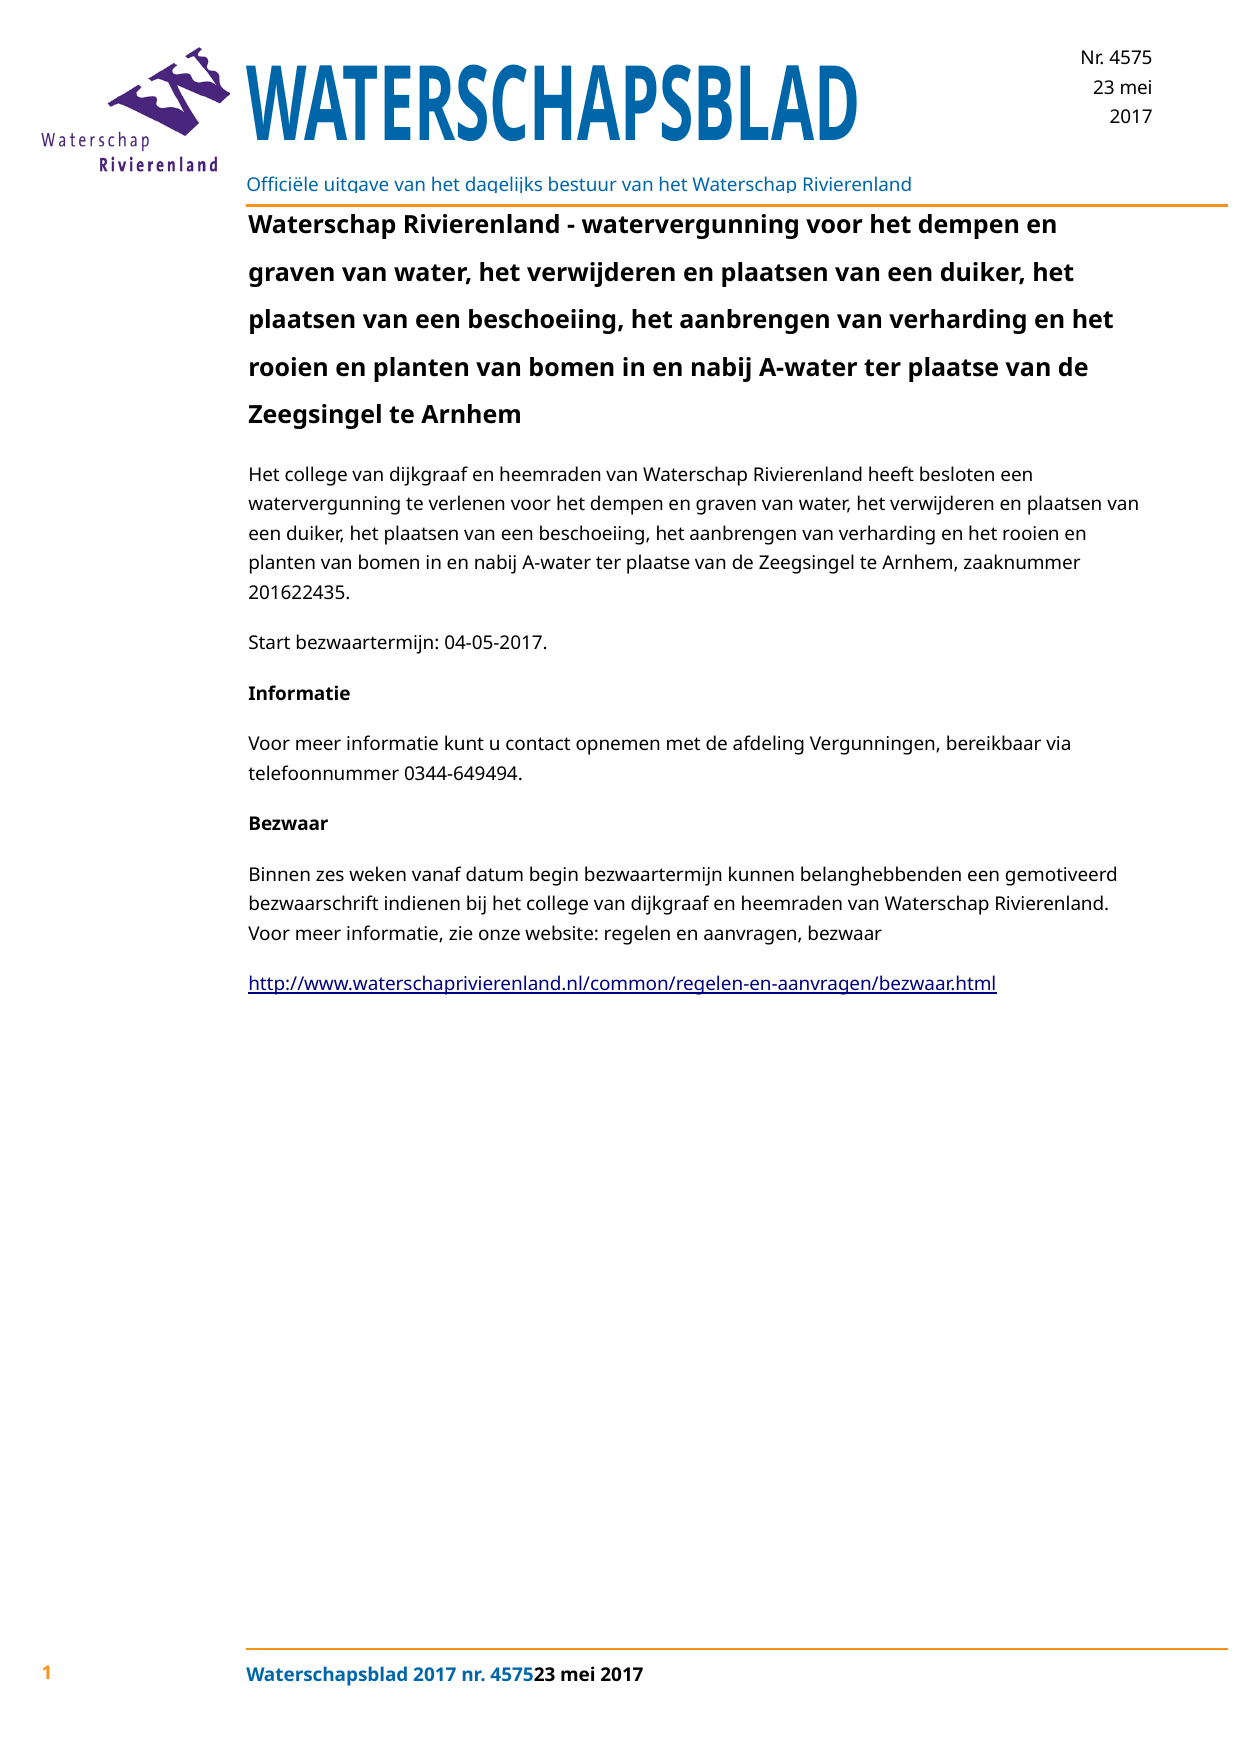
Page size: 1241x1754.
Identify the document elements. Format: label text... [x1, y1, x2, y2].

text Het college van dijkgraaf en heemraden van Waterschap Rivierenland heeft besloten een watervergunning te verlenen voor het dempen en graven van water, het verwijderen en plaatsen van een duiker, het plaatsen van een beschoeiing, het aanbrengen van verharding en het rooien en planten van bomen in en nabij A-water ter plaatse van de Zeegsingel te Arnhem, zaaknummer 201622435. [248, 461, 1152, 605]
text http://www.waterschaprivierenland.nl/common/regelen-en-aanvragen/bezwaar.html [248, 970, 1152, 996]
text Binnen zes weken vanaf datum begin bezwaartermijn kunnen belanghebbenden een gemotiveerd bezwaarschrift indienen bij het college van dijkgraaf en heemraden van Waterschap Rivierenland. Voor meer informatie, zie onze website: regelen en aanvragen, bezwaar [248, 861, 1152, 946]
text Bezwaar [248, 810, 1152, 836]
text Start bezwaartermijn: 04-05-2017. [248, 629, 1152, 655]
text Voor meer informatie kunt u contact opnemen met de afdeling Vergunningen, bereikbaar via telefoonnummer 0344-649494. [248, 730, 1152, 786]
text Informatie [248, 680, 1152, 706]
picture [41, 47, 231, 172]
text Waterschap Rivierenland - watervergunning voor het dempen en graven van water, het verwijderen en plaatsen van een duiker, het plaatsen van een beschoeiing, het aanbrengen van verharding en het rooien en planten van bomen in en nabij A-water ter plaatse van de Zeegsingel te Arnhem [248, 207, 1152, 431]
